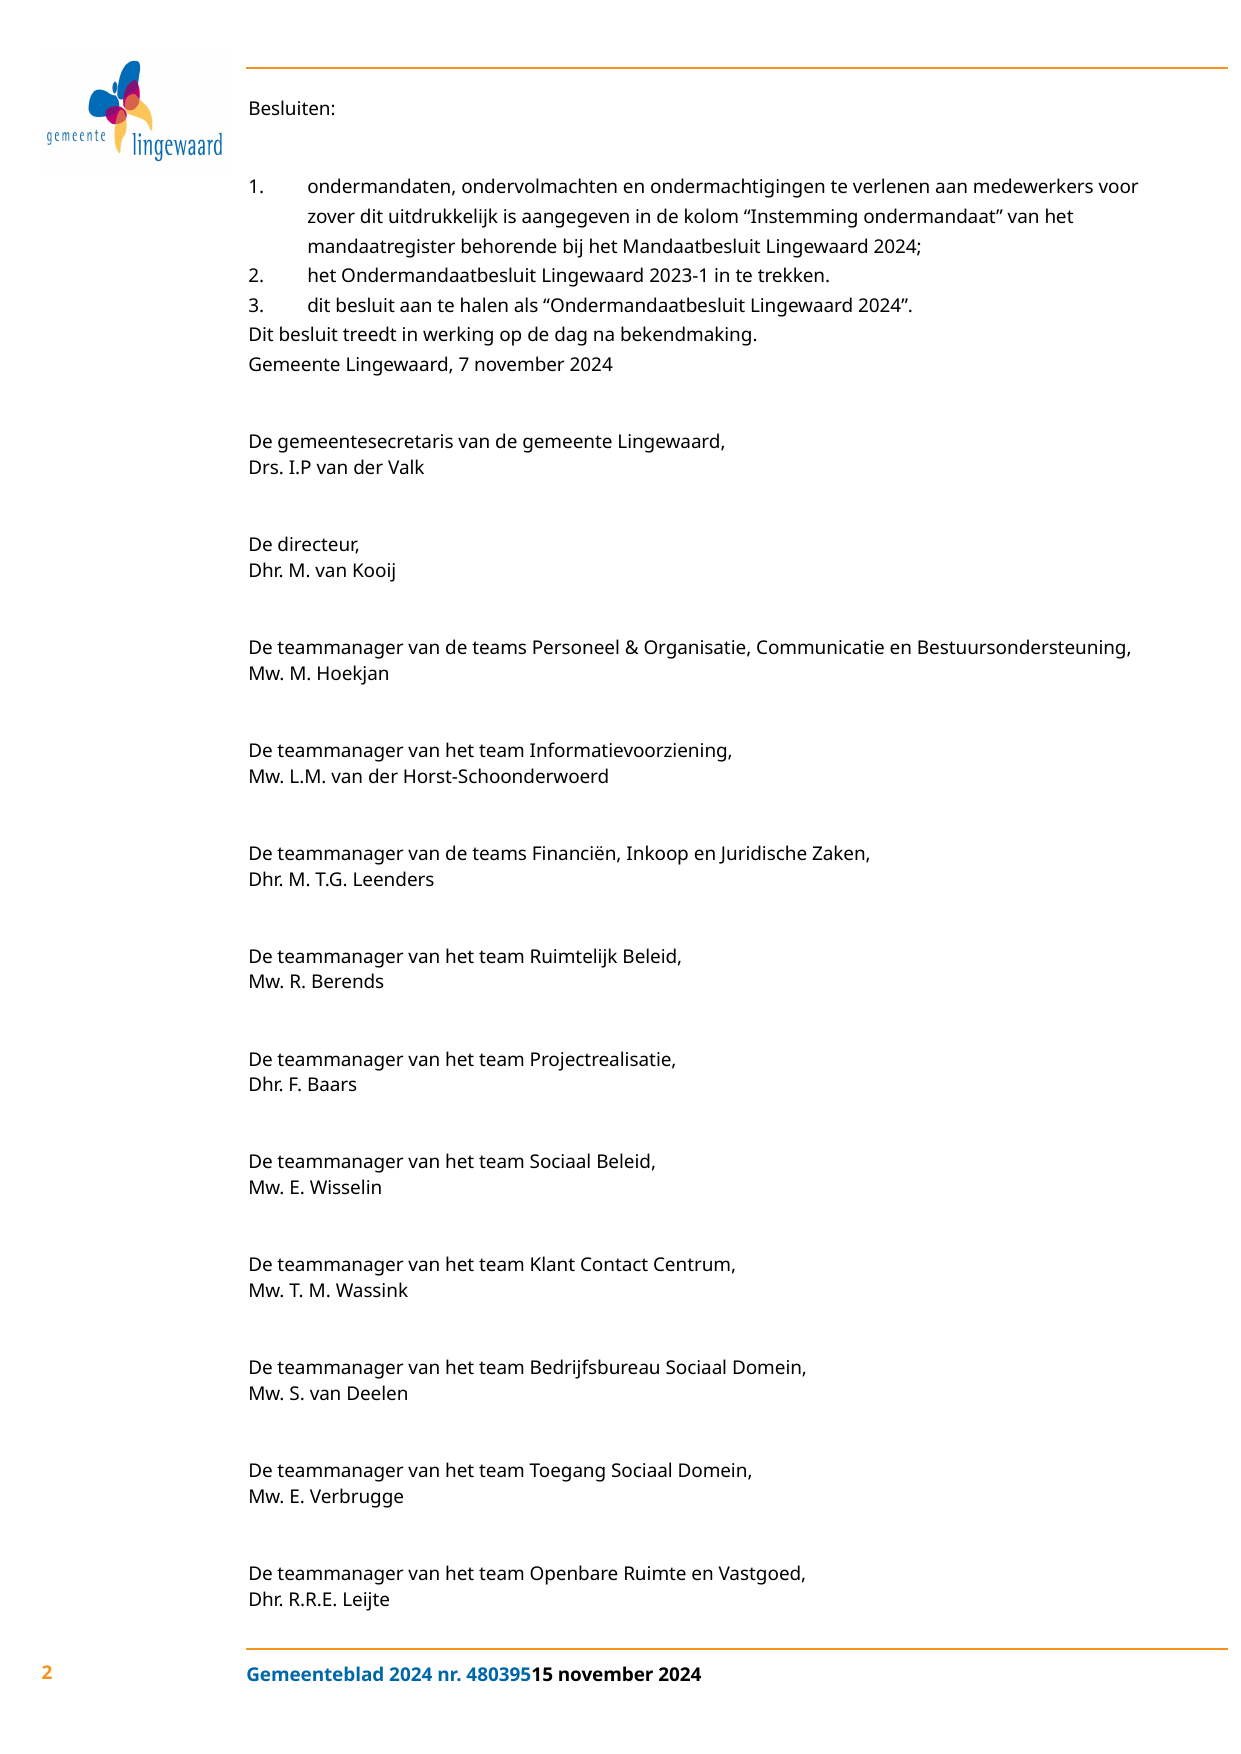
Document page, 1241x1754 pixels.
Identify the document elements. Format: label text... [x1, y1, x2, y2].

text De teammanager van het team Sociaal Beleid, [248, 1149, 1152, 1174]
list het Ondermandaatbesluit Lingewaard 2023-1 in te trekken. [248, 262, 1152, 288]
text Dhr. M. van Kooij [248, 557, 1152, 583]
text De teammanager van de teams Financiën, Inkoop en Juridische Zaken, [248, 840, 1152, 866]
text De teammanager van het team Toegang Sociaal Domein, [248, 1457, 1152, 1483]
text Dhr. R.R.E. Leijte [248, 1586, 1152, 1612]
text Besluiten: [248, 95, 1152, 121]
text De gemeentesecretaris van de gemeente Lingewaard, [248, 428, 1152, 454]
text De teammanager van het team Projectrealisatie, [248, 1046, 1152, 1072]
text De teammanager van het team Bedrijfsbureau Sociaal Domein, [248, 1354, 1152, 1380]
text Gemeente Lingewaard, 7 november 2024 [248, 351, 1152, 377]
text De teammanager van het team Klant Contact Centrum, [248, 1252, 1152, 1277]
text Dhr. F. Baars [248, 1072, 1152, 1097]
text Drs. I.P van der Valk [248, 454, 1152, 480]
text Mw. L.M. van der Horst-Schoonderwoerd [248, 763, 1152, 788]
text Mw. S. van Deelen [248, 1380, 1152, 1406]
text De directeur, [248, 531, 1152, 557]
text De teammanager van het team Openbare Ruimte en Vastgoed, [248, 1560, 1152, 1586]
picture [41, 47, 231, 172]
text Mw. E. Wisselin [248, 1174, 1152, 1200]
list ondermandaten, ondervolmachten en ondermachtigingen te verlenen aan medewerkers voor zover dit uitdrukkelijk is aangegeven in de kolom “Instemming ondermandaat” van het mandaatregister behorende bij het Mandaatbesluit Lingewaard 2024; [248, 174, 1152, 258]
list dit besluit aan te halen als “Ondermandaatbesluit Lingewaard 2024”. [248, 292, 1152, 318]
text Mw. E. Verbrugge [248, 1483, 1152, 1509]
text Dhr. M. T.G. Leenders [248, 866, 1152, 891]
text Mw. M. Hoekjan [248, 660, 1152, 686]
text Mw. T. M. Wassink [248, 1277, 1152, 1303]
text De teammanager van het team Informatievoorziening, [248, 737, 1152, 763]
text De teammanager van het team Ruimtelijk Beleid, [248, 943, 1152, 969]
text Dit besluit treedt in werking op de dag na bekendmaking. [248, 322, 1152, 347]
text De teammanager van de teams Personeel & Organisatie, Communicatie en Bestuursondersteuning, [248, 634, 1152, 660]
text Mw. R. Berends [248, 969, 1152, 994]
